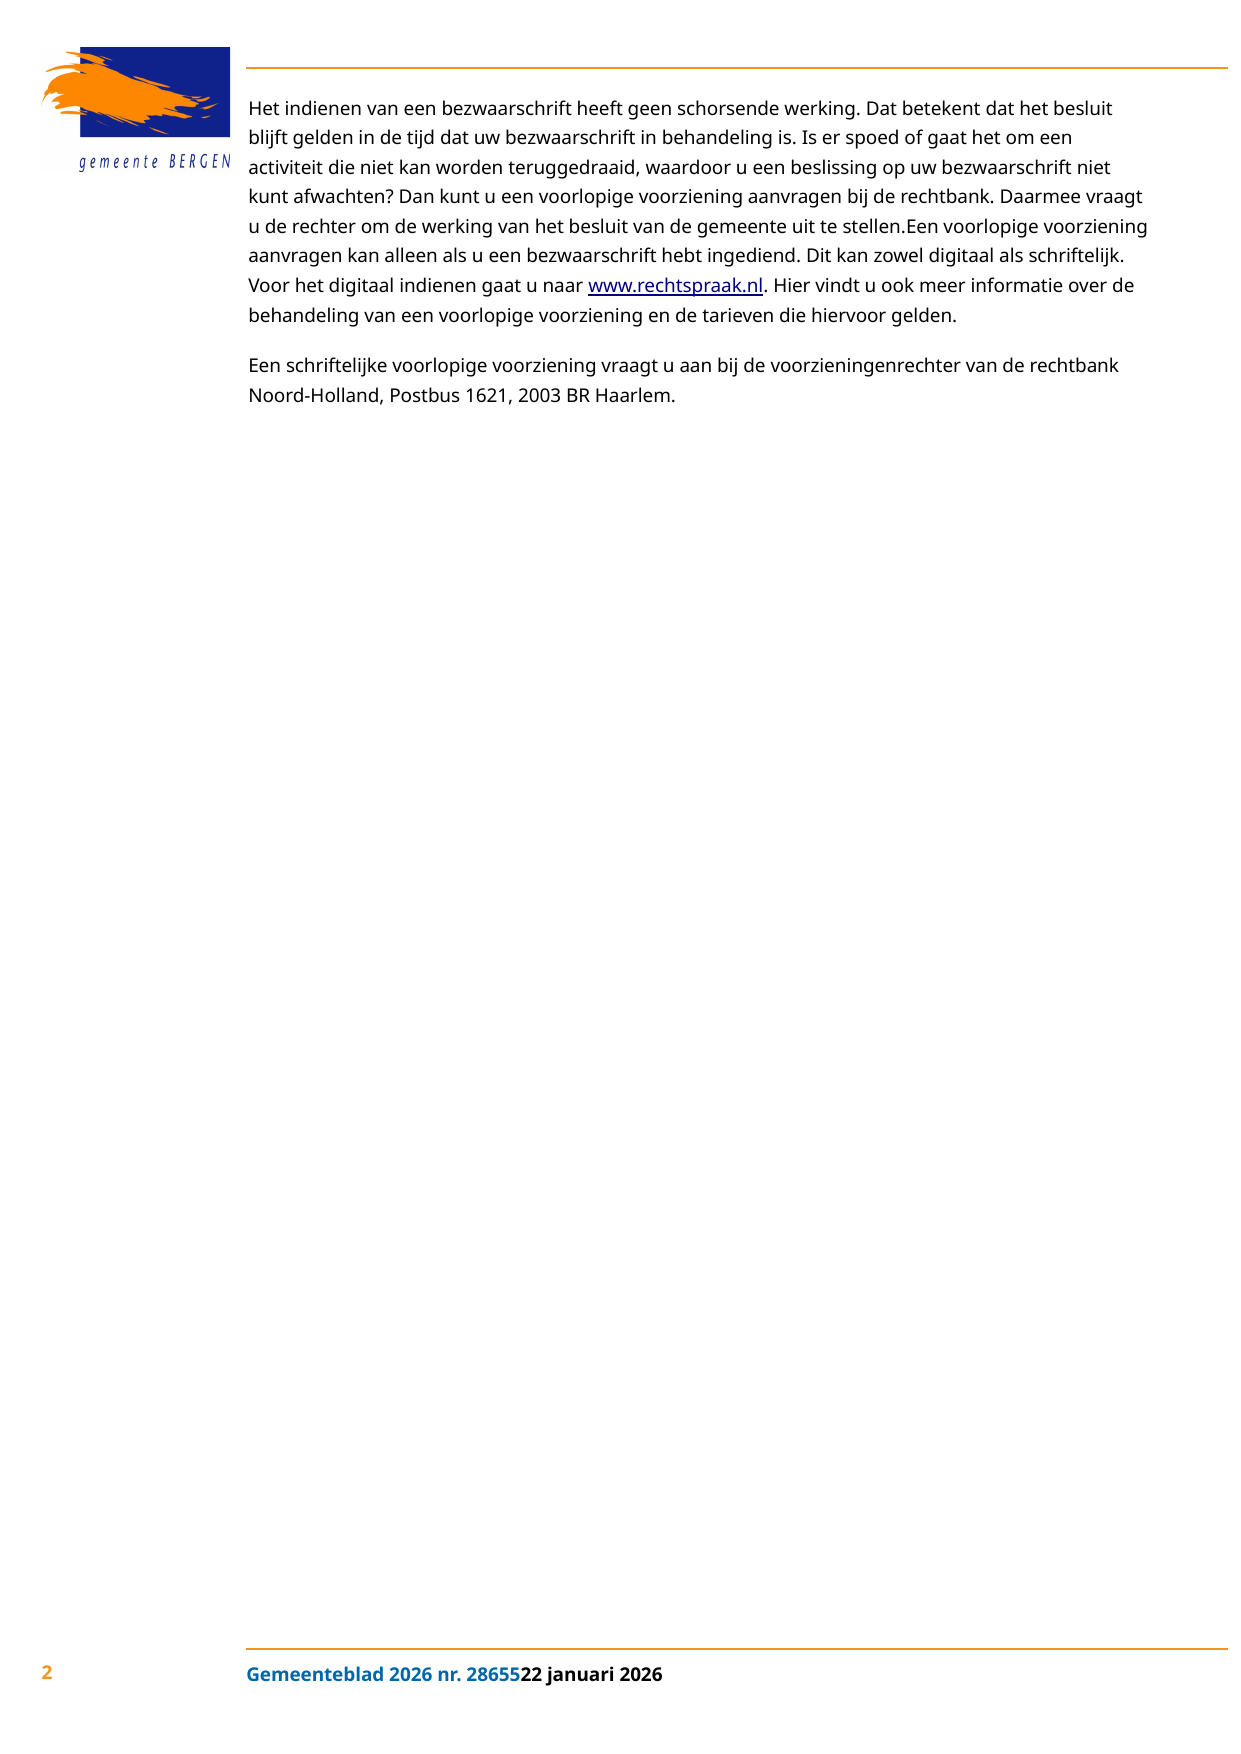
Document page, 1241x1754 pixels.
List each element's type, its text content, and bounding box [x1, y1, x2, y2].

text Een schriftelijke voorlopige voorziening vraagt u aan bij de voorzieningenrechter van de rechtbank Noord-Holland, Postbus 1621, 2003 BR Haarlem. [248, 352, 1152, 408]
picture [41, 47, 231, 172]
text Het indienen van een bezwaarschrift heeft geen schorsende werking. Dat betekent dat het besluit blijft gelden in de tijd dat uw bezwaarschrift in behandeling is. Is er spoed of gaat het om een activiteit die niet kan worden teruggedraaid, waardoor u een beslissing op uw bezwaarschrift niet kunt afwachten? Dan kunt u een voorlopige voorziening aanvragen bij de rechtbank. Daarmee vraagt u de rechter om de werking van het besluit van de gemeente uit te stellen.Een voorlopige voorziening aanvragen kan alleen als u een bezwaarschrift hebt ingediend. Dit kan zowel digitaal als schriftelijk. Voor het digitaal indienen gaat u naar www.rechtspraak.nl. Hier vindt u ook meer informatie over de behandeling van een voorlopige voorziening en de tarieven die hiervoor gelden. [248, 95, 1152, 328]
